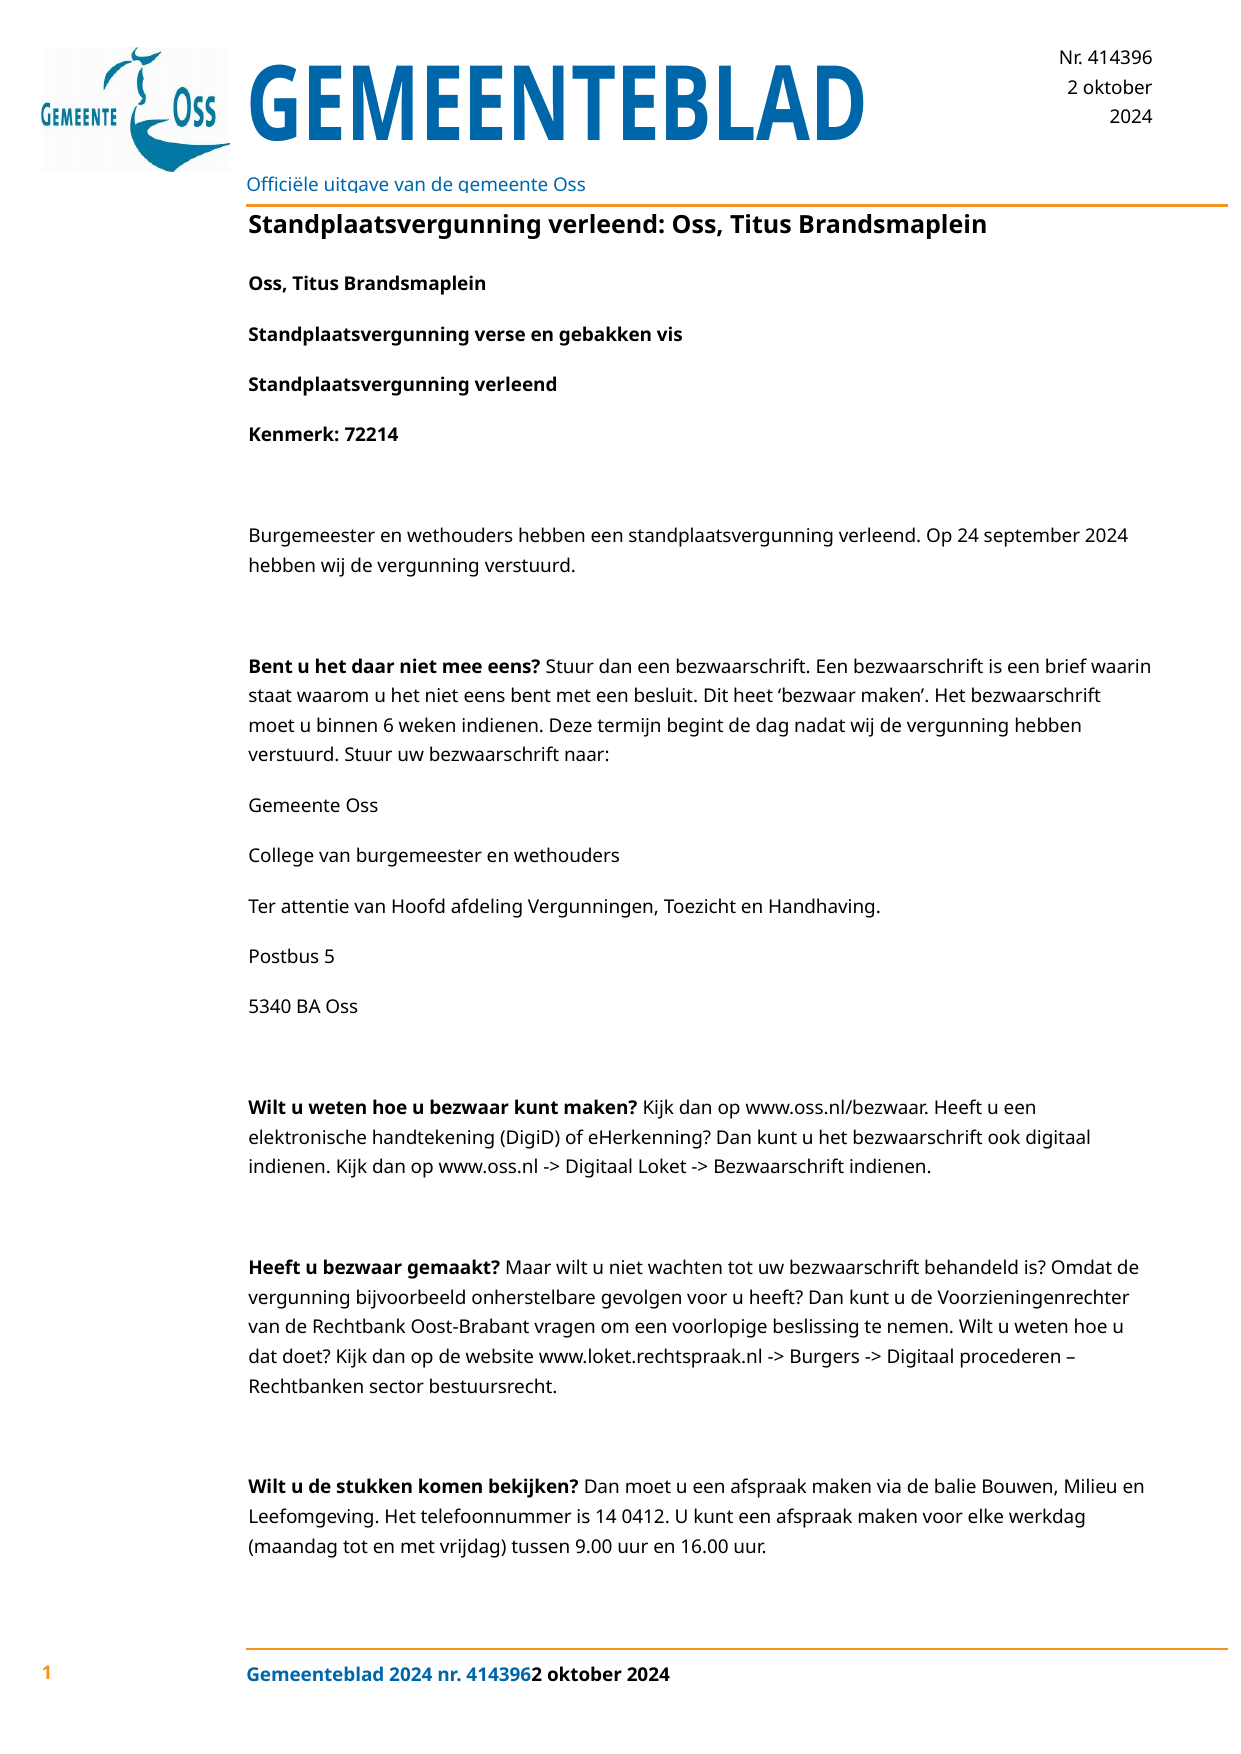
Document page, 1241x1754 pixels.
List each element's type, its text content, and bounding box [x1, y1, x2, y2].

text Burgemeester en wethouders hebben een standplaatsvergunning verleend. Op 24 september 2024 hebben wij de vergunning verstuurd. [248, 522, 1152, 578]
text College van burgemeester en wethouders [248, 842, 1152, 868]
text Gemeente Oss [248, 792, 1152, 818]
text Standplaatsvergunning verleend [248, 371, 1152, 397]
text Ter attentie van Hoofd afdeling Vergunningen, Toezicht en Handhaving. [248, 893, 1152, 918]
text Heeft u bezwaar gemaakt? Maar wilt u niet wachten tot uw bezwaarschrift behandeld is? Omdat de vergunning bijvoorbeeld onherstelbare gevolgen voor u heeft? Dan kunt u de Voorzieningenrechter van de Rechtbank Oost-Brabant vragen om een voorlopige beslissing te nemen. Wilt u weten hoe u dat doet? Kijk dan op de website www.loket.rechtspraak.nl -> Burgers -> Digitaal procederen – Rechtbanken sector bestuursrecht. [248, 1254, 1152, 1398]
text 5340 BA Oss [248, 994, 1152, 1019]
text Wilt u de stukken komen bekijken? Dan moet u een afspraak maken via de balie Bouwen, Milieu en Leefomgeving. Het telefoonnummer is 14 0412. U kunt een afspraak maken voor elke werkdag (maandag tot en met vrijdag) tussen 9.00 uur en 16.00 uur. [248, 1474, 1152, 1558]
text Standplaatsvergunning verleend: Oss, Titus Brandsmaplein [248, 207, 1152, 241]
text Oss, Titus Brandsmaplein [248, 270, 1152, 296]
text Wilt u weten hoe u bezwaar kunt maken? Kijk dan op www.oss.nl/bezwaar. Heeft u een elektronische handtekening (DigiD) of eHerkenning? Dan kunt u het bezwaarschrift ook digitaal indienen. Kijk dan op www.oss.nl -> Digitaal Loket -> Bezwaarschrift indienen. [248, 1094, 1152, 1179]
picture [41, 47, 231, 172]
text Standplaatsvergunning verse en gebakken vis [248, 321, 1152, 346]
text Bent u het daar niet mee eens? Stuur dan een bezwaarschrift. Een bezwaarschrift is een brief waarin staat waarom u het niet eens bent met een besluit. Dit heet ‘bezwaar maken’. Het bezwaarschrift moet u binnen 6 weken indienen. Deze termijn begint de dag nadat wij de vergunning hebben verstuurd. Stuur uw bezwaarschrift naar: [248, 653, 1152, 767]
text Kenmerk: 72214 [248, 422, 1152, 447]
text Postbus 5 [248, 943, 1152, 969]
